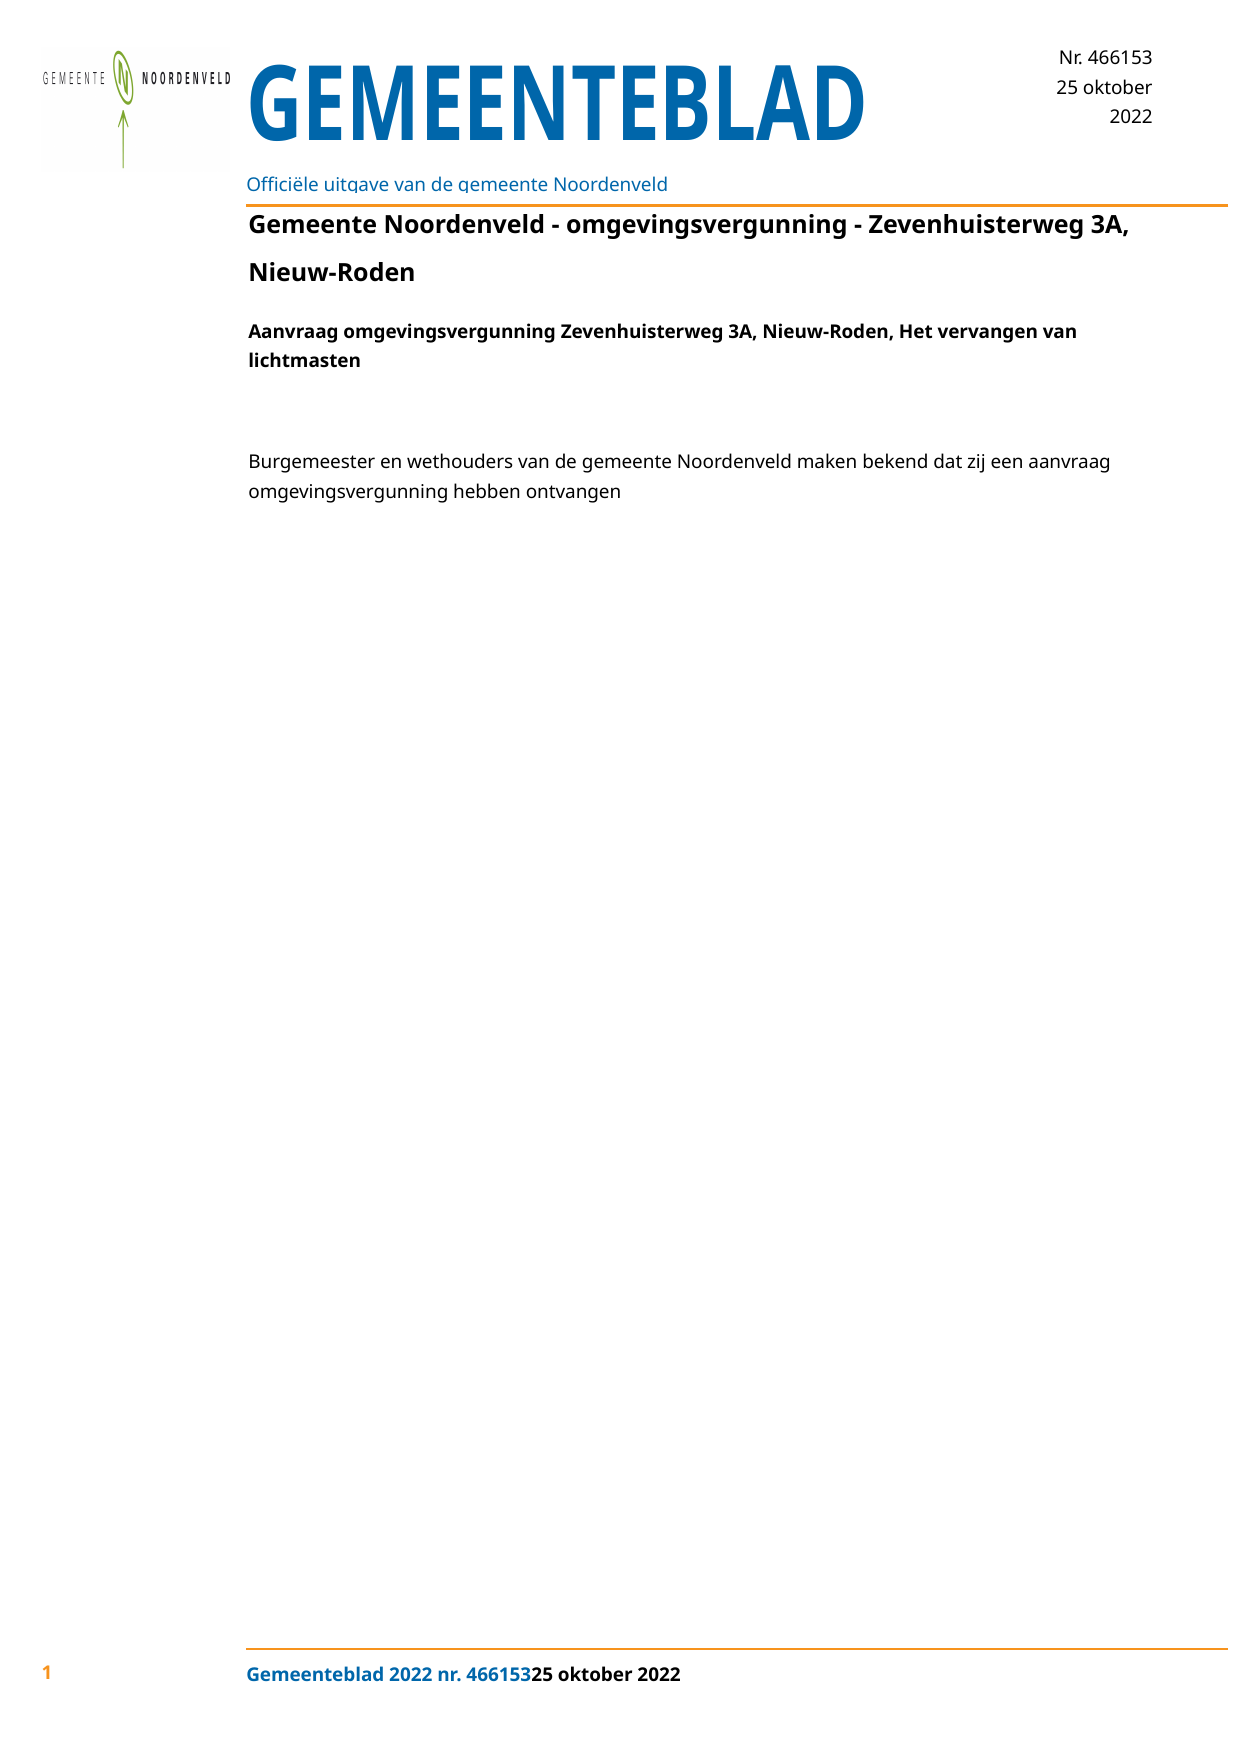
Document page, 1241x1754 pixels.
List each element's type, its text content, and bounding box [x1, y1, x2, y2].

picture [41, 47, 231, 172]
text Gemeente Noordenveld - omgevingsvergunning - Zevenhuisterweg 3A, Nieuw-Roden [248, 207, 1152, 288]
text Burgemeester en wethouders van de gemeente Noordenveld maken bekend dat zij een aanvraag omgevingsvergunning hebben ontvangen [248, 448, 1152, 504]
text Aanvraag omgevingsvergunning Zevenhuisterweg 3A, Nieuw-Roden, Het vervangen van lichtmasten [248, 318, 1152, 373]
